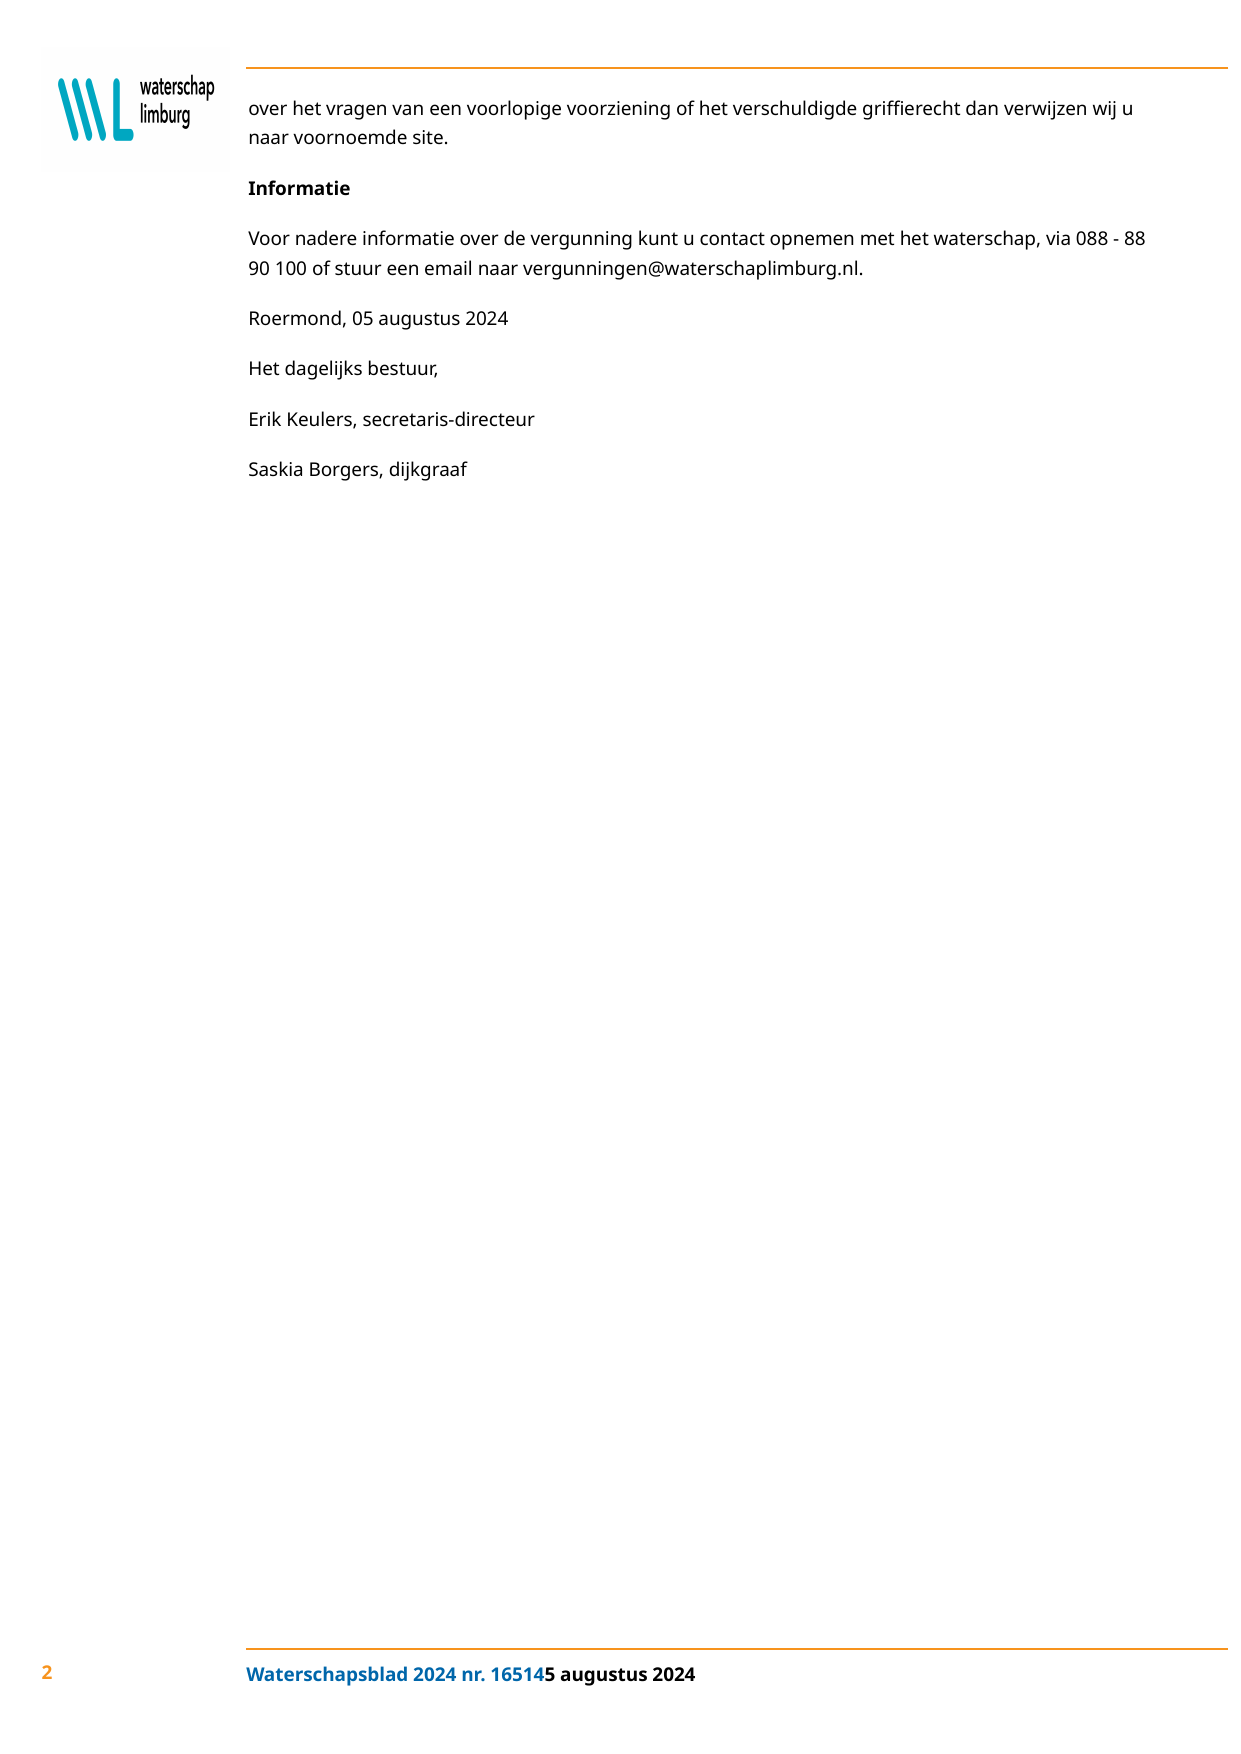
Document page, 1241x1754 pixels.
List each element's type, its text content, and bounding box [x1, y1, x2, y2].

text Het dagelijks bestuur, [248, 356, 1152, 381]
text Roermond, 05 augustus 2024 [248, 305, 1152, 331]
text over het vragen van een voorlopige voorziening of het verschuldigde griffierecht dan verwijzen wij u naar voornoemde site. [248, 95, 1152, 150]
text Saskia Borgers, dijkgraaf [248, 456, 1152, 482]
text Erik Keulers, secretaris-directeur [248, 406, 1152, 432]
picture [41, 47, 231, 172]
text Informatie [248, 175, 1152, 201]
text Voor nadere informatie over de vergunning kunt u contact opnemen met het waterschap, via 088 - 88 90 100 of stuur een email naar vergunningen@waterschaplimburg.nl. [248, 225, 1152, 281]
